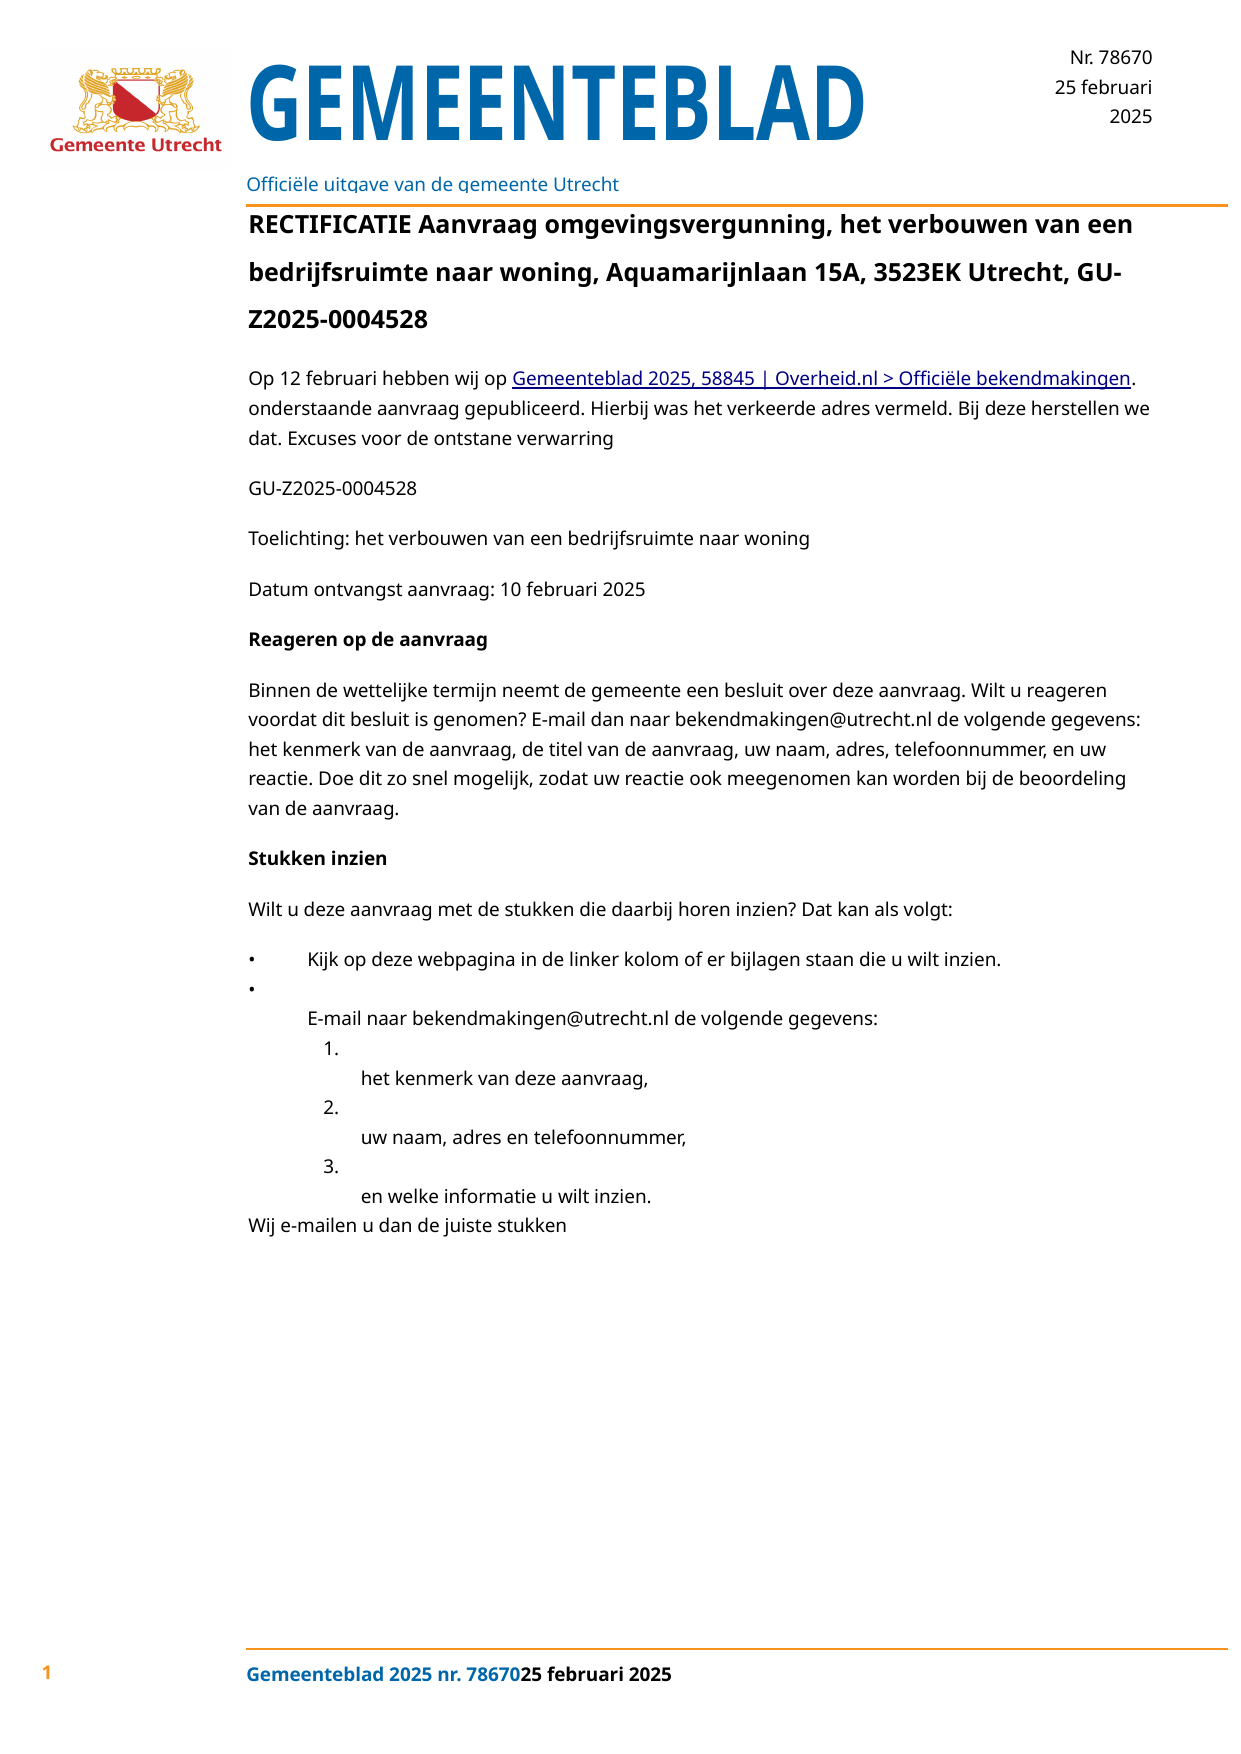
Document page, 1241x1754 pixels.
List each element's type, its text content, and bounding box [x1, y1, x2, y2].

text Op 12 februari hebben wij op Gemeenteblad 2025, 58845 | Overheid.nl > Officiële bekendmakingen. onderstaande aanvraag gepubliceerd. Hierbij was het verkeerde adres vermeld. Bij deze herstellen we dat. Excuses voor de ontstane verwarring [248, 366, 1152, 450]
picture [41, 47, 231, 172]
text GU-Z2025-0004528 [248, 475, 1152, 501]
text Reageren op de aanvraag [248, 626, 1152, 652]
text Wilt u deze aanvraag met de stukken die daarbij horen inzien? Dat kan als volgt: [248, 896, 1152, 922]
text RECTIFICATIE Aanvraag omgevingsvergunning, het verbouwen van een bedrijfsruimte naar woning, Aquamarijnlaan 15A, 3523EK Utrecht, GU-Z2025-0004528 [248, 207, 1152, 336]
list Kijk op deze webpagina in de linker kolom of er bijlagen staan die u wilt inzien. [248, 946, 1152, 972]
list en welke informatie u wilt inzien. [323, 1183, 1152, 1209]
text Binnen de wettelijke termijn neemt de gemeente een besluit over deze aanvraag. Wilt u reageren voordat dit besluit is genomen? E-mail dan naar bekendmakingen@utrecht.nl de volgende gegevens: het kenmerk van de aanvraag, de titel van de aanvraag, uw naam, adres, telefoonnummer, en uw reactie. Doe dit zo snel mogelijk, zodat uw reactie ook meegenomen kan worden bij de beoordeling van de aanvraag. [248, 677, 1152, 821]
text Wij e-mailen u dan de juiste stukken [248, 1213, 1152, 1238]
list het kenmerk van deze aanvraag, [323, 1065, 1152, 1090]
text Toelichting: het verbouwen van een bedrijfsruimte naar woning [248, 526, 1152, 551]
text Stukken inzien [248, 846, 1152, 871]
list E-mail naar bekendmakingen@utrecht.nl de volgende gegevens: [248, 1006, 1152, 1031]
list uw naam, adres en telefoonnummer, [323, 1124, 1152, 1149]
text Datum ontvangst aanvraag: 10 februari 2025 [248, 576, 1152, 602]
